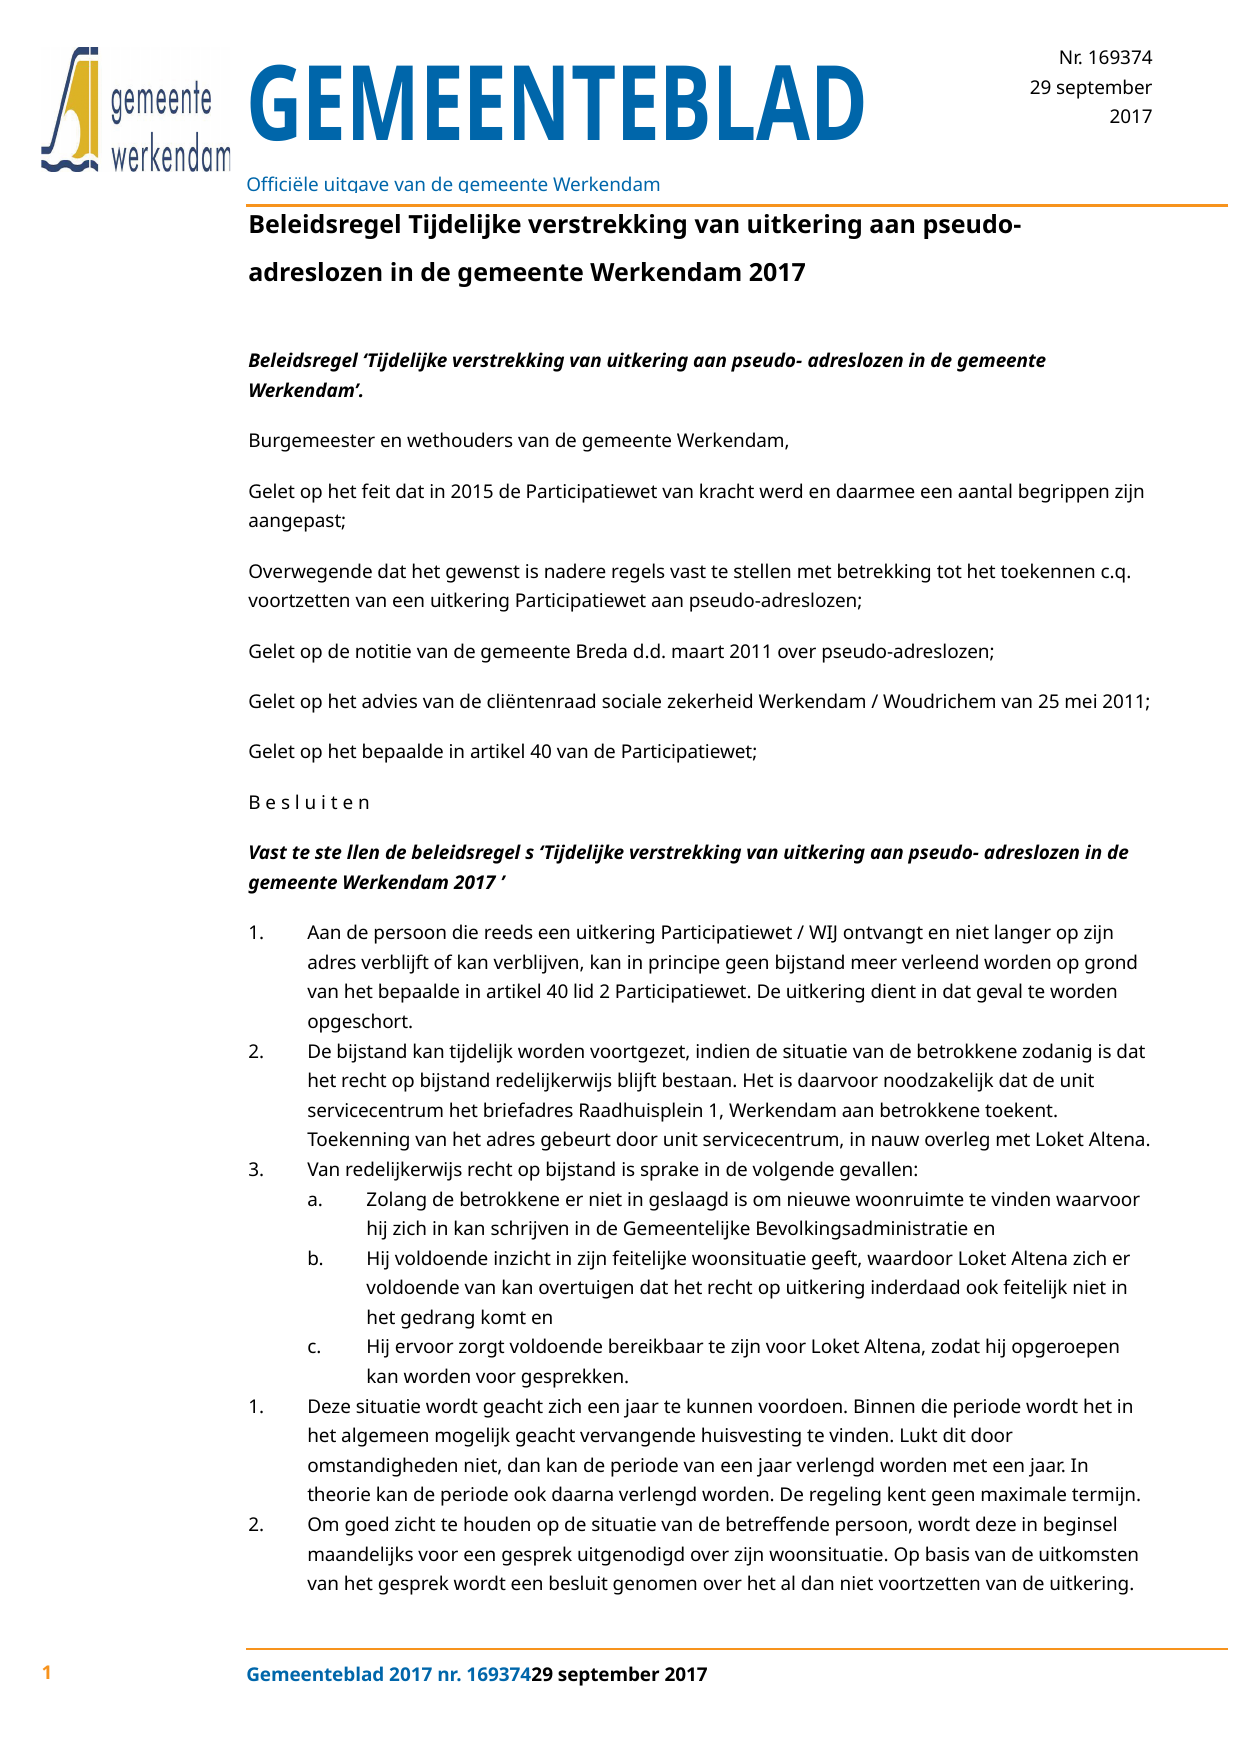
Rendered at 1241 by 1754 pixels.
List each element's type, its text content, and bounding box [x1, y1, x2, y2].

text Vast te ste llen de beleidsregel s ‘Tijdelijke verstrekking van uitkering aan pseudo- adreslozen in de gemeente Werkendam 2017 ’ [248, 839, 1152, 895]
text Beleidsregel Tijdelijke verstrekking van uitkering aan pseudo-adreslozen in de gemeente Werkendam 2017 [248, 207, 1152, 288]
list Van redelijkerwijs recht op bijstand is sprake in de volgende gevallen: [248, 1156, 1152, 1182]
text Burgemeester en wethouders van de gemeente Werkendam, [248, 427, 1152, 453]
text Overwegende dat het gewenst is nadere regels vast te stellen met betrekking tot het toekennen c.q. voortzetten van een uitkering Participatiewet aan pseudo-adreslozen; [248, 558, 1152, 613]
list Hij ervoor zorgt voldoende bereikbaar te zijn voor Loket Altena, zodat hij opgeroepen kan worden voor gesprekken. [307, 1334, 1152, 1389]
text Beleidsregel ‘Tijdelijke verstrekking van uitkering aan pseudo- adreslozen in de gemeente Werkendam’. [248, 347, 1152, 403]
text B e s l u i t e n [248, 789, 1152, 815]
list De bijstand kan tijdelijk worden voortgezet, indien de situatie van de betrokkene zodanig is dat het recht op bijstand redelijkerwijs blijft bestaan. Het is daarvoor noodzakelijk dat de unit servicecentrum het briefadres Raadhuisplein 1, Werkendam aan betrokkene toekent. Toekenning van het adres gebeurt door unit servicecentrum, in nauw overleg met Loket Altena. [248, 1038, 1152, 1152]
list Om goed zicht te houden op de situatie van de betreffende persoon, wordt deze in beginsel maandelijks voor een gesprek uitgenodigd over zijn woonsituatie. Op basis van de uitkomsten van het gesprek wordt een besluit genomen over het al dan niet voortzetten van de uitkering. [248, 1511, 1152, 1596]
text Gelet op het advies van de cliëntenraad sociale zekerheid Werkendam / Woudrichem van 25 mei 2011; [248, 688, 1152, 714]
list Deze situatie wordt geacht zich een jaar te kunnen voordoen. Binnen die periode wordt het in het algemeen mogelijk geacht vervangende huisvesting te vinden. Lukt dit door omstandigheden niet, dan kan de periode van een jaar verlengd worden met een jaar. In theorie kan de periode ook daarna verlengd worden. De regeling kent geen maximale termijn. [248, 1393, 1152, 1507]
list Hij voldoende inzicht in zijn feitelijke woonsituatie geeft, waardoor Loket Altena zich er voldoende van kan overtuigen dat het recht op uitkering inderdaad ook feitelijk niet in het gedrang komt en [307, 1245, 1152, 1330]
list Zolang de betrokkene er niet in geslaagd is om nieuwe woonruimte te vinden waarvoor hij zich in kan schrijven in de Gemeentelijke Bevolkingsadministratie en [307, 1186, 1152, 1241]
text Gelet op het bepaalde in artikel 40 van de Participatiewet; [248, 739, 1152, 764]
list Aan de persoon die reeds een uitkering Participatiewet / WIJ ontvangt en niet langer op zijn adres verblijft of kan verblijven, kan in principe geen bijstand meer verleend worden op grond van het bepaalde in artikel 40 lid 2 Participatiewet. De uitkering dient in dat geval te worden opgeschort. [248, 919, 1152, 1034]
picture [41, 47, 231, 172]
text Gelet op het feit dat in 2015 de Participatiewet van kracht werd en daarmee een aantal begrippen zijn aangepast; [248, 478, 1152, 533]
text Gelet op de notitie van de gemeente Breda d.d. maart 2011 over pseudo-adreslozen; [248, 638, 1152, 664]
